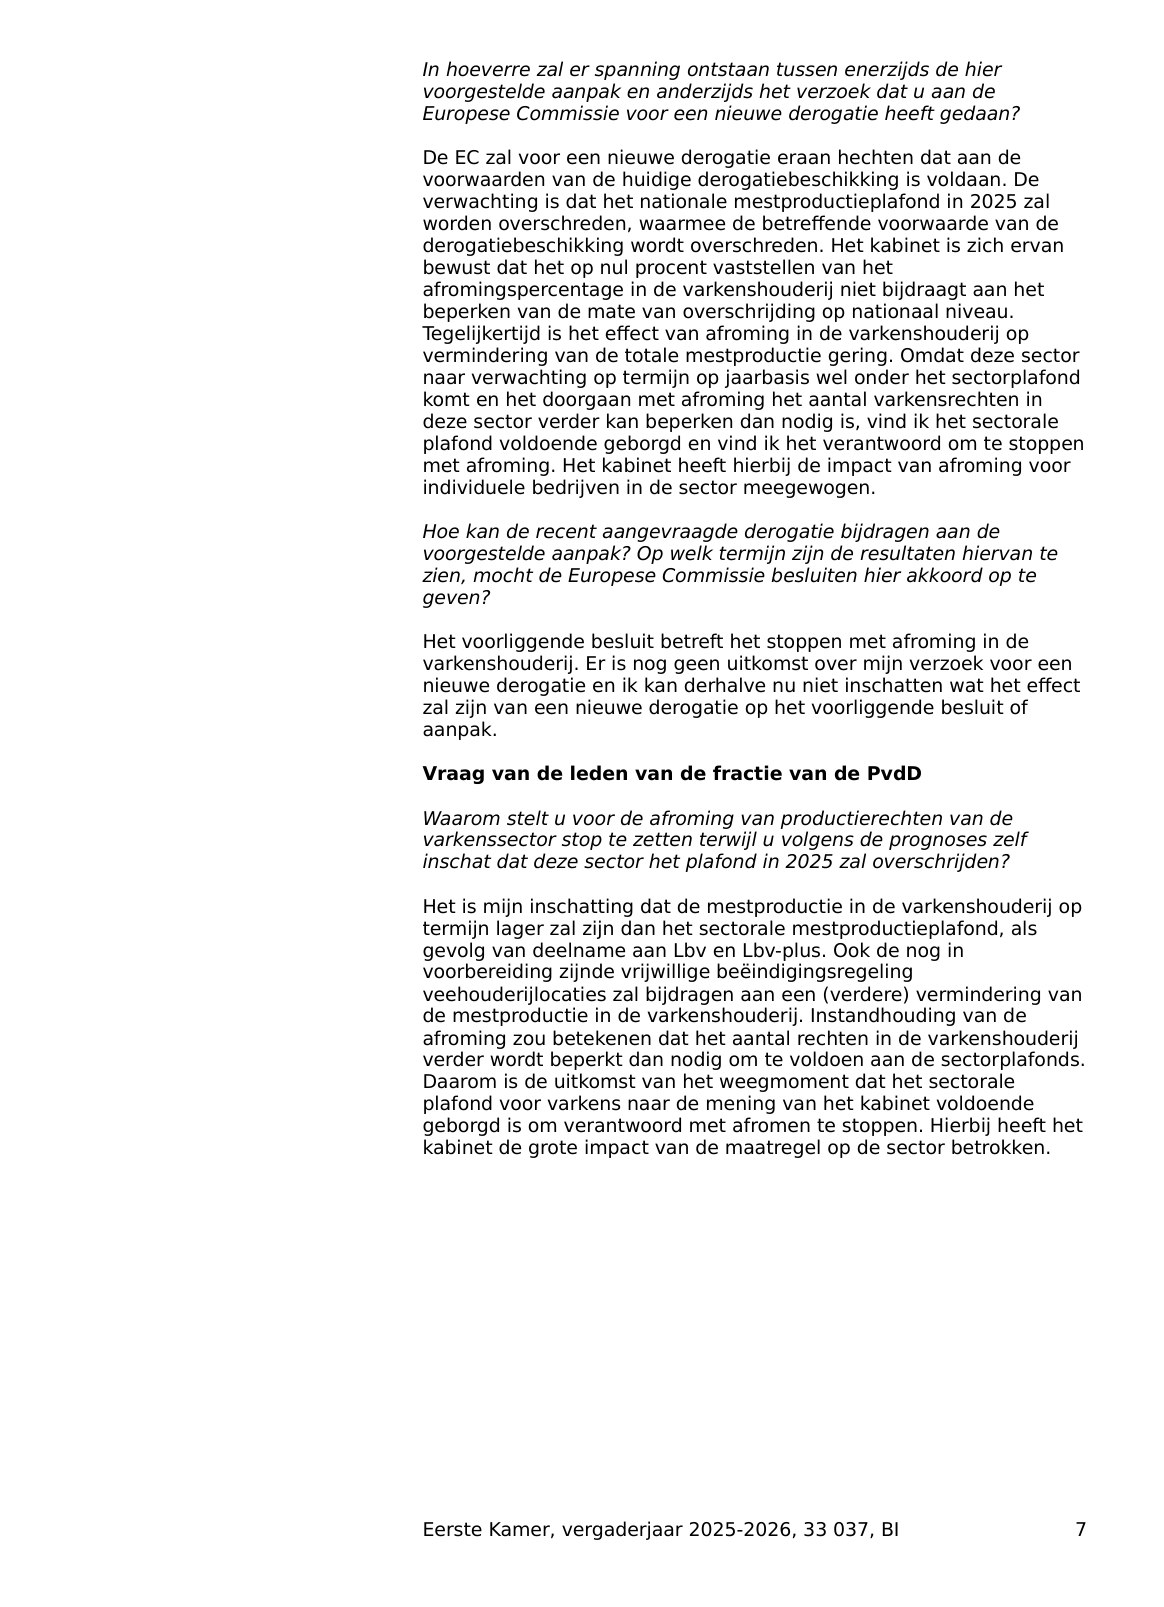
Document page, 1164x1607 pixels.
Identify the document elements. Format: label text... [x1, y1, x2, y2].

subtitle Vraag van de leden van de fractie van de PvdD [422, 763, 1087, 785]
text Het is mijn inschatting dat de mestproductie in de varkenshouderij op termijn lager zal zijn dan het sectorale mestproductieplafond, als gevolg van deelname aan Lbv en Lbv-plus. Ook de nog in voorbereiding zijnde vrijwillige beëindigingsregeling veehouderijlocaties zal bijdragen aan een (verdere) vermindering van de mestproductie in de varkenshouderij. Instandhouding van de afroming zou betekenen dat het aantal rechten in de varkenshouderij verder wordt beperkt dan nodig om te voldoen aan de sectorplafonds. Daarom is de uitkomst van het weegmoment dat het sectorale plafond voor varkens naar de mening van het kabinet voldoende geborgd is om verantwoord met afromen te stoppen. Hierbij heeft het kabinet de grote impact van de maatregel op de sector betrokken. [422, 896, 1087, 1159]
text Het voorliggende besluit betreft het stoppen met afroming in de varkenshouderij. Er is nog geen uitkomst over mijn verzoek voor een nieuwe derogatie en ik kan derhalve nu niet inschatten wat het effect zal zijn van een nieuwe derogatie op het voorliggende besluit of aanpak. [422, 631, 1087, 741]
text Waarom stelt u voor de afroming van productierechten van de varkenssector stop te zetten terwijl u volgens de prognoses zelf inschat dat deze sector het plafond in 2025 zal overschrijden? [422, 807, 1087, 873]
text De EC zal voor een nieuwe derogatie eraan hechten dat aan de voorwaarden van de huidige derogatiebeschikking is voldaan. De verwachting is dat het nationale mestproductieplafond in 2025 zal worden overschreden, waarmee de betreffende voorwaarde van de derogatiebeschikking wordt overschreden. Het kabinet is zich ervan bewust dat het op nul procent vaststellen van het afromingspercentage in de varkenshouderij niet bijdraagt aan het beperken van de mate van overschrijding op nationaal niveau. Tegelijkertijd is het effect van afroming in de varkenshouderij op vermindering van de totale mestproductie gering. Omdat deze sector naar verwachting op termijn op jaarbasis wel onder het sectorplafond komt en het doorgaan met afroming het aantal varkensrechten in deze sector verder kan beperken dan nodig is, vind ik het sectorale plafond voldoende geborgd en vind ik het verantwoord om te stoppen met afroming. Het kabinet heeft hierbij de impact van afroming voor individuele bedrijven in de sector meegewogen. [422, 147, 1087, 499]
text Hoe kan de recent aangevraagde derogatie bijdragen aan de voorgestelde aanpak? Op welk termijn zijn de resultaten hiervan te zien, mocht de Europese Commissie besluiten hier akkoord op te geven? [422, 521, 1087, 609]
text In hoeverre zal er spanning ontstaan tussen enerzijds de hier voorgestelde aanpak en anderzijds het verzoek dat u aan de Europese Commissie voor een nieuwe derogatie heeft gedaan? [422, 59, 1087, 125]
